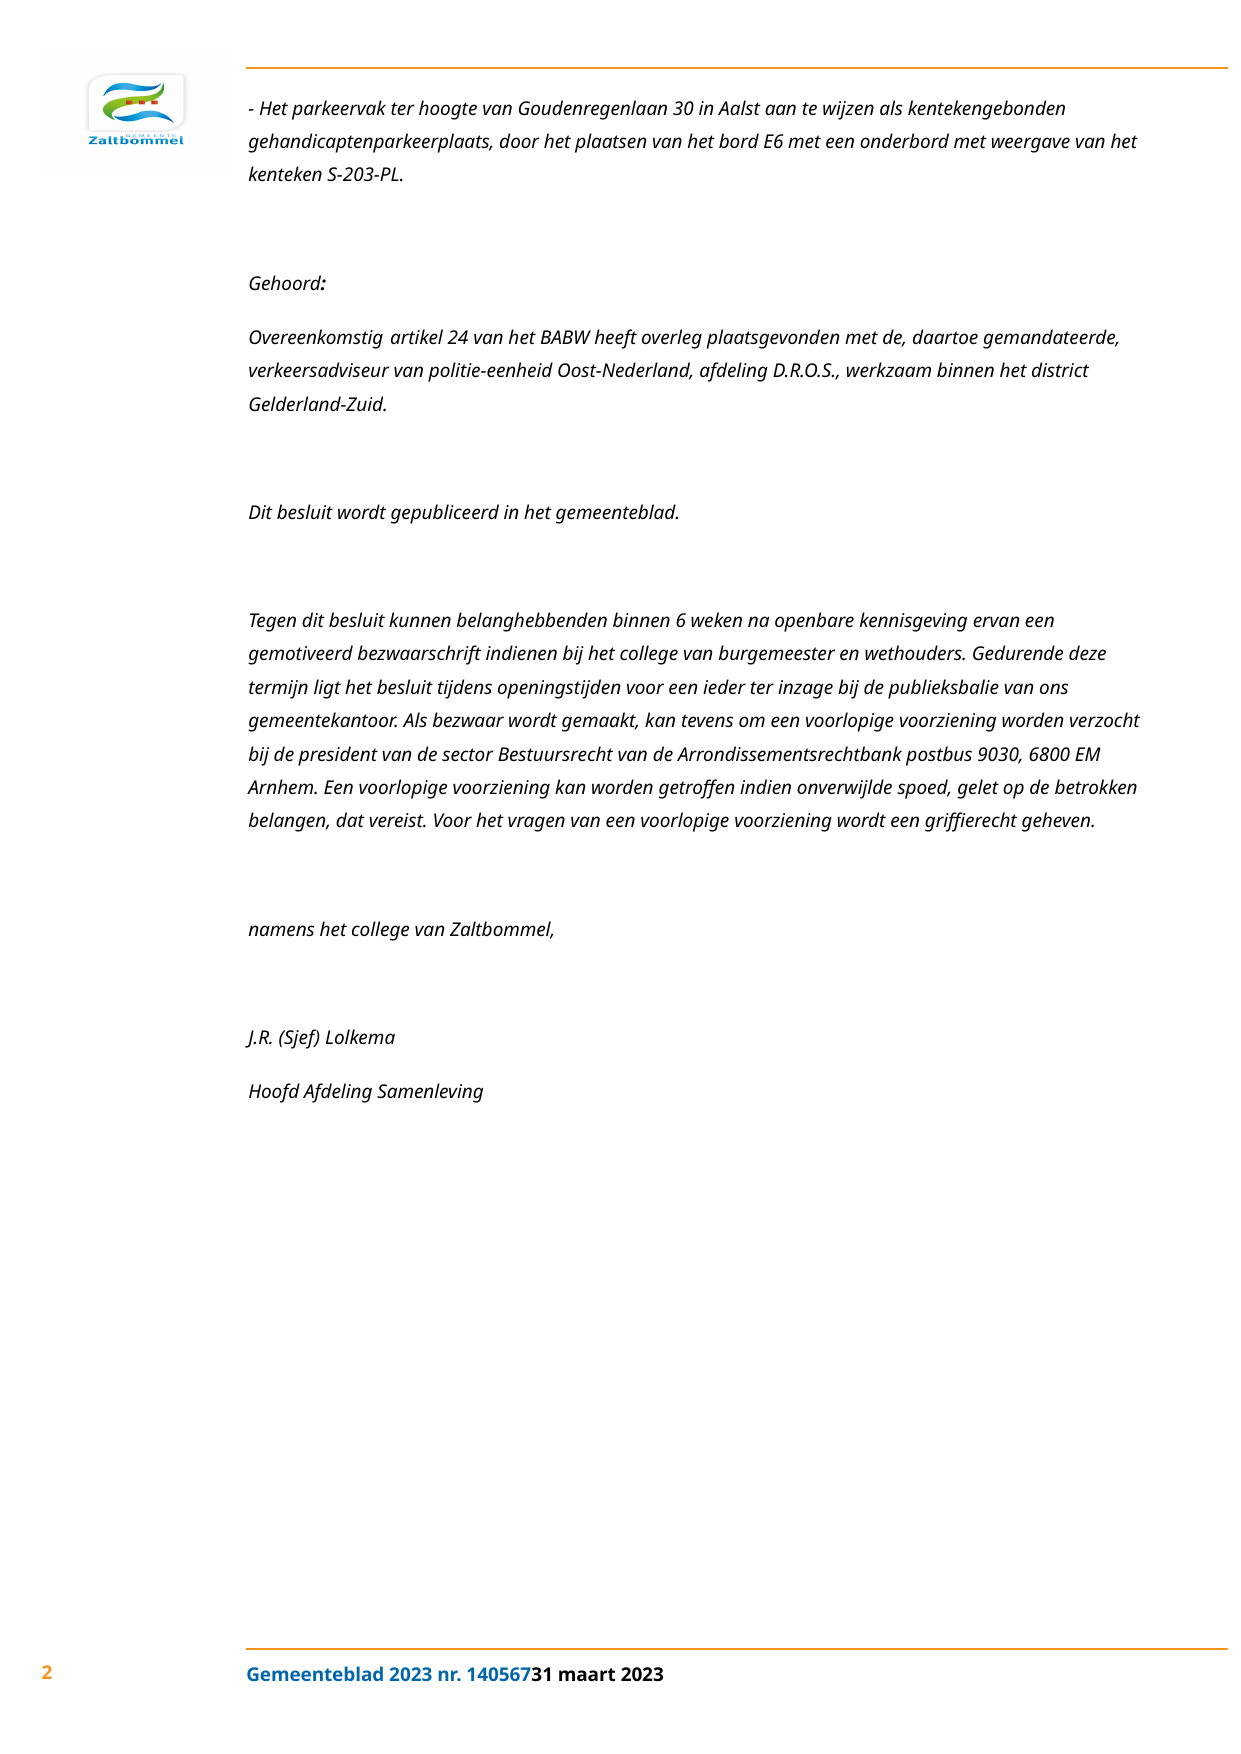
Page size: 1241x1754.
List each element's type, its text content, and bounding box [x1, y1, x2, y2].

text Hoofd Afdeling Samenleving [248, 1078, 1152, 1104]
text Dit besluit wordt gepubliceerd in het gemeenteblad. [248, 499, 1152, 524]
text Gehoord: [248, 270, 1152, 296]
text Overeenkomstig artikel 24 van het BABW heeft overleg plaatsgevonden met de, daartoe gemandateerde, verkeersadviseur van politie-eenheid Oost-Nederland, afdeling D.R.O.S., werkzaam binnen het district Gelderland-Zuid. [248, 324, 1152, 416]
text J.R. (Sjef) Lolkema [248, 1024, 1152, 1049]
picture [41, 47, 231, 172]
text - Het parkeervak ter hoogte van Goudenregenlaan 30 in Aalst aan te wijzen als kentekengebonden gehandicaptenparkeerplaats, door het plaatsen van het bord E6 met een onderbord met weergave van het kenteken S-203-PL. [248, 95, 1152, 187]
text Tegen dit besluit kunnen belanghebbenden binnen 6 weken na openbare kennisgeving ervan een gemotiveerd bezwaarschrift indienen bij het college van burgemeester en wethouders. Gedurende deze termijn ligt het besluit tijdens openingstijden voor een ieder ter inzage bij de publieksbalie van ons gemeentekantoor. Als bezwaar wordt gemaakt, kan tevens om een voorlopige voorziening worden verzocht bij de president van de sector Bestuursrecht van de Arrondissementsrechtbank postbus 9030, 6800 EM Arnhem. Een voorlopige voorziening kan worden getroffen indien onverwijlde spoed, gelet op de betrokken belangen, dat vereist. Voor het vragen van een voorlopige voorziening wordt een griffierecht geheven. [248, 607, 1152, 833]
text namens het college van Zaltbommel, [248, 916, 1152, 941]
